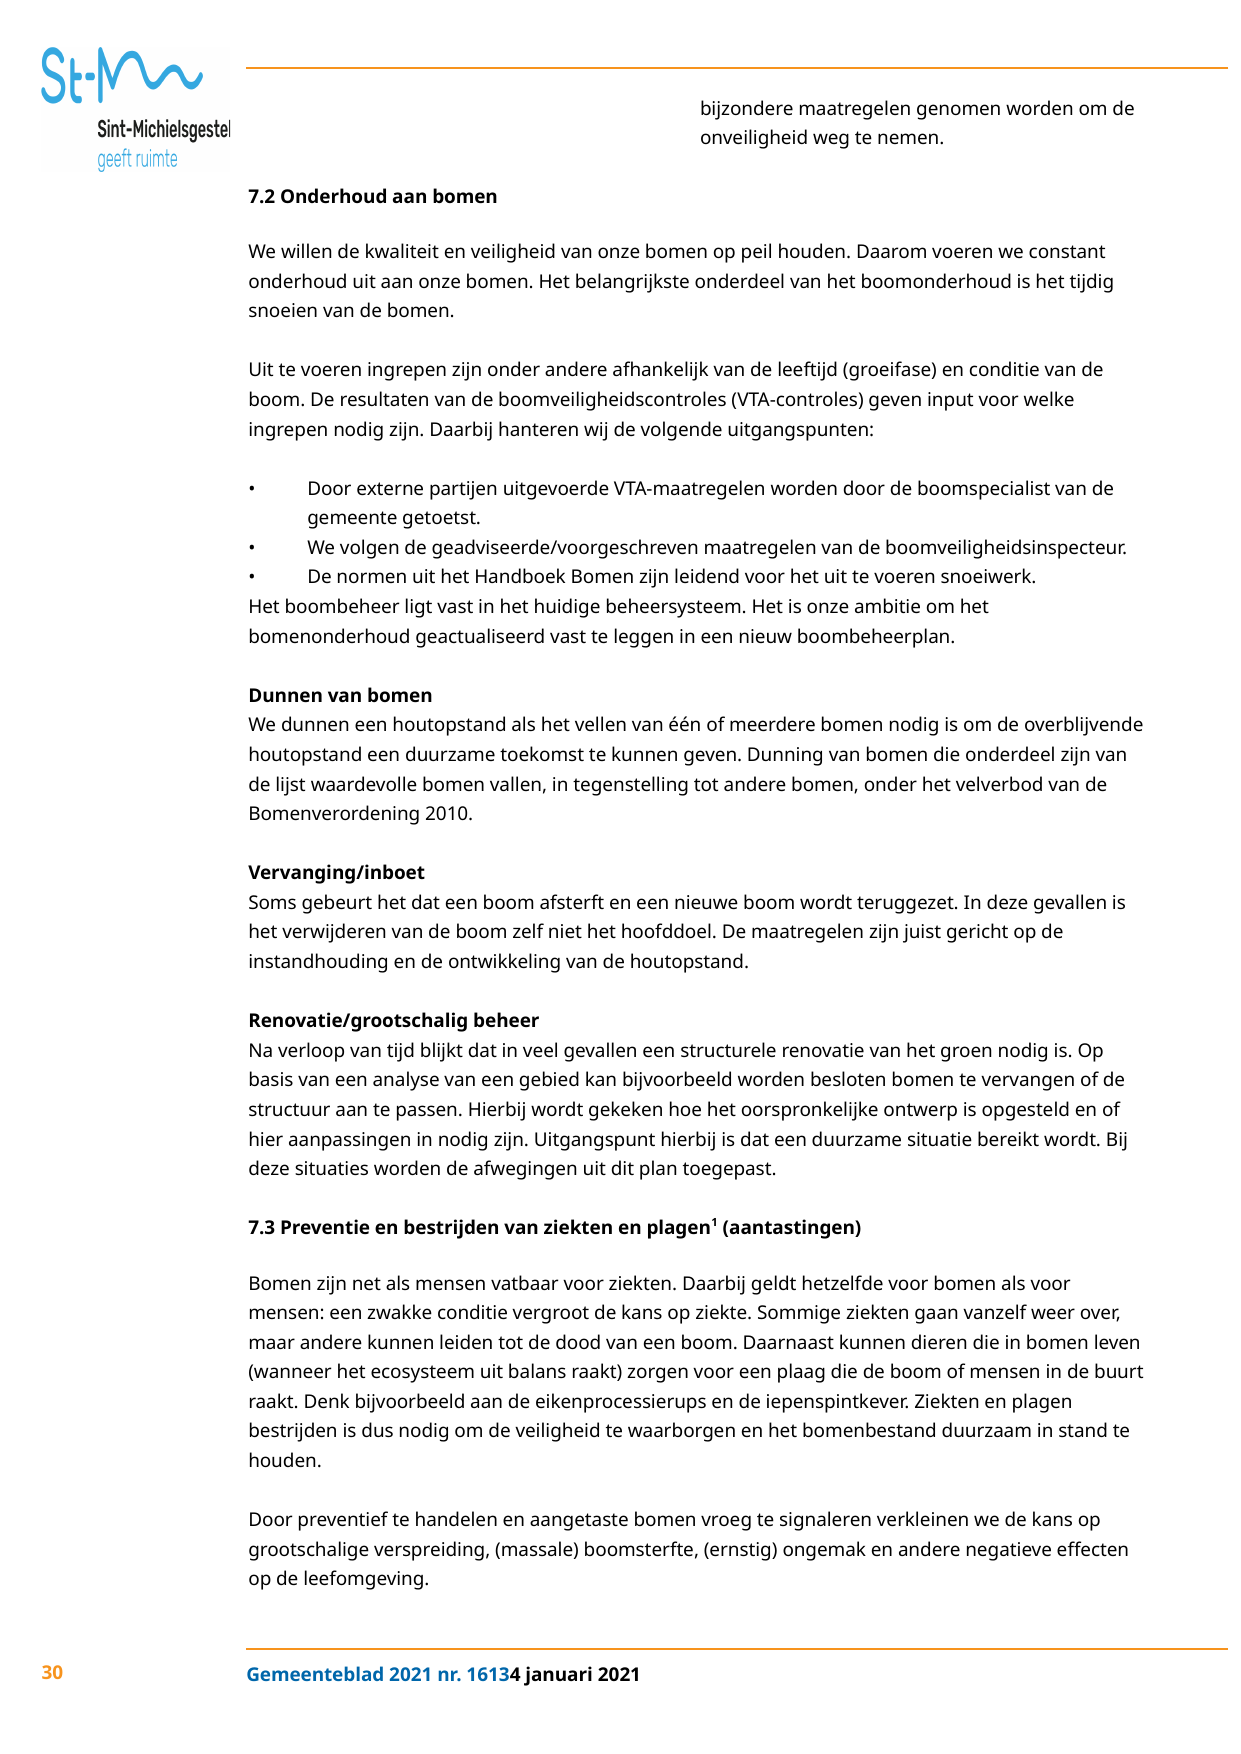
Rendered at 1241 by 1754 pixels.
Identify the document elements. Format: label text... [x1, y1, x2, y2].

list Door externe partijen uitgevoerde VTA-maatregelen worden door de boomspecialist van de gemeente getoetst. [248, 475, 1152, 530]
text Vervanging/inboet [248, 859, 1152, 885]
table_cell [248, 95, 700, 150]
list De normen uit het Handboek Bomen zijn leidend voor het uit te voeren snoeiwerk. [248, 564, 1152, 589]
text Bomen zijn net als mensen vatbaar voor ziekten. Daarbij geldt hetzelfde voor bomen als voor mensen: een zwakke conditie vergroot de kans op ziekte. Sommige ziekten gaan vanzelf weer over, maar andere kunnen leiden tot de dood van een boom. Daarnaast kunnen dieren die in bomen leven (wanneer het ecosysteem uit balans raakt) zorgen voor een plaag die de boom of mensen in de buurt raakt. Denk bijvoorbeeld aan de eikenprocessierups en de iepenspintkever. Ziekten en plagen bestrijden is dus nodig om de veiligheid te waarborgen en het bomenbestand duurzaam in stand te houden. [248, 1270, 1152, 1473]
text We dunnen een houtopstand als het vellen van één of meerdere bomen nodig is om de overblijvende houtopstand een duurzame toekomst te kunnen geven. Dunning van bomen die onderdeel zijn van de lijst waardevolle bomen vallen, in tegenstelling tot andere bomen, onder het velverbod van de Bomenverordening 2010. [248, 712, 1152, 826]
text Het boombeheer ligt vast in het huidige beheersysteem. Het is onze ambitie om het bomenonderhoud geactualiseerd vast te leggen in een nieuw boombeheerplan. [248, 593, 1152, 648]
text Dunnen van bomen [248, 682, 1152, 708]
text We willen de kwaliteit en veiligheid van onze bomen op peil houden. Daarom voeren we constant onderhoud uit aan onze bomen. Het belangrijkste onderdeel van het boomonderhoud is het tijdig snoeien van de bomen. [248, 238, 1152, 323]
text Soms gebeurt het dat een boom afsterft en een nieuwe boom wordt teruggezet. In deze gevallen is het verwijderen van de boom zelf niet het hoofddoel. De maatregelen zijn juist gericht op de instandhouding en de ontwikkeling van de houtopstand. [248, 889, 1152, 974]
text 7.2 Onderhoud aan bomen [248, 183, 1152, 209]
text Door preventief te handelen en aangetaste bomen vroeg te signaleren verkleinen we de kans op grootschalige verspreiding, (massale) boomsterfte, (ernstig) ongemak en andere negatieve effecten op de leefomgeving. [248, 1506, 1152, 1591]
text Na verloop van tijd blijkt dat in veel gevallen een structurele renovatie van het groen nodig is. Op basis van een analyse van een gebied kan bijvoorbeeld worden besloten bomen te vervangen of de structuur aan te passen. Hierbij wordt gekeken hoe het oorspronkelijke ontwerp is opgesteld en of hier aanpassingen in nodig zijn. Uitgangspunt hierbij is dat een duurzame situatie bereikt wordt. Bij deze situaties worden de afwegingen uit dit plan toegepast. [248, 1037, 1152, 1181]
list We volgen de geadviseerde/voorgeschreven maatregelen van de boomveiligheidsinspecteur. [248, 534, 1152, 560]
text Uit te voeren ingrepen zijn onder andere afhankelijk van de leeftijd (groeifase) en conditie van de boom. De resultaten van de boomveiligheidscontroles (VTA-controles) geven input voor welke ingrepen nodig zijn. Daarbij hanteren wij de volgende uitgangspunten: [248, 357, 1152, 441]
text 7.3 Preventie en bestrijden van ziekten en plagen1 (aantastingen) [248, 1214, 1152, 1240]
picture [41, 47, 231, 172]
table_cell bijzondere maatregelen genomen worden om de onveiligheid weg te nemen. [700, 95, 1152, 150]
text Renovatie/grootschalig beheer [248, 1007, 1152, 1033]
